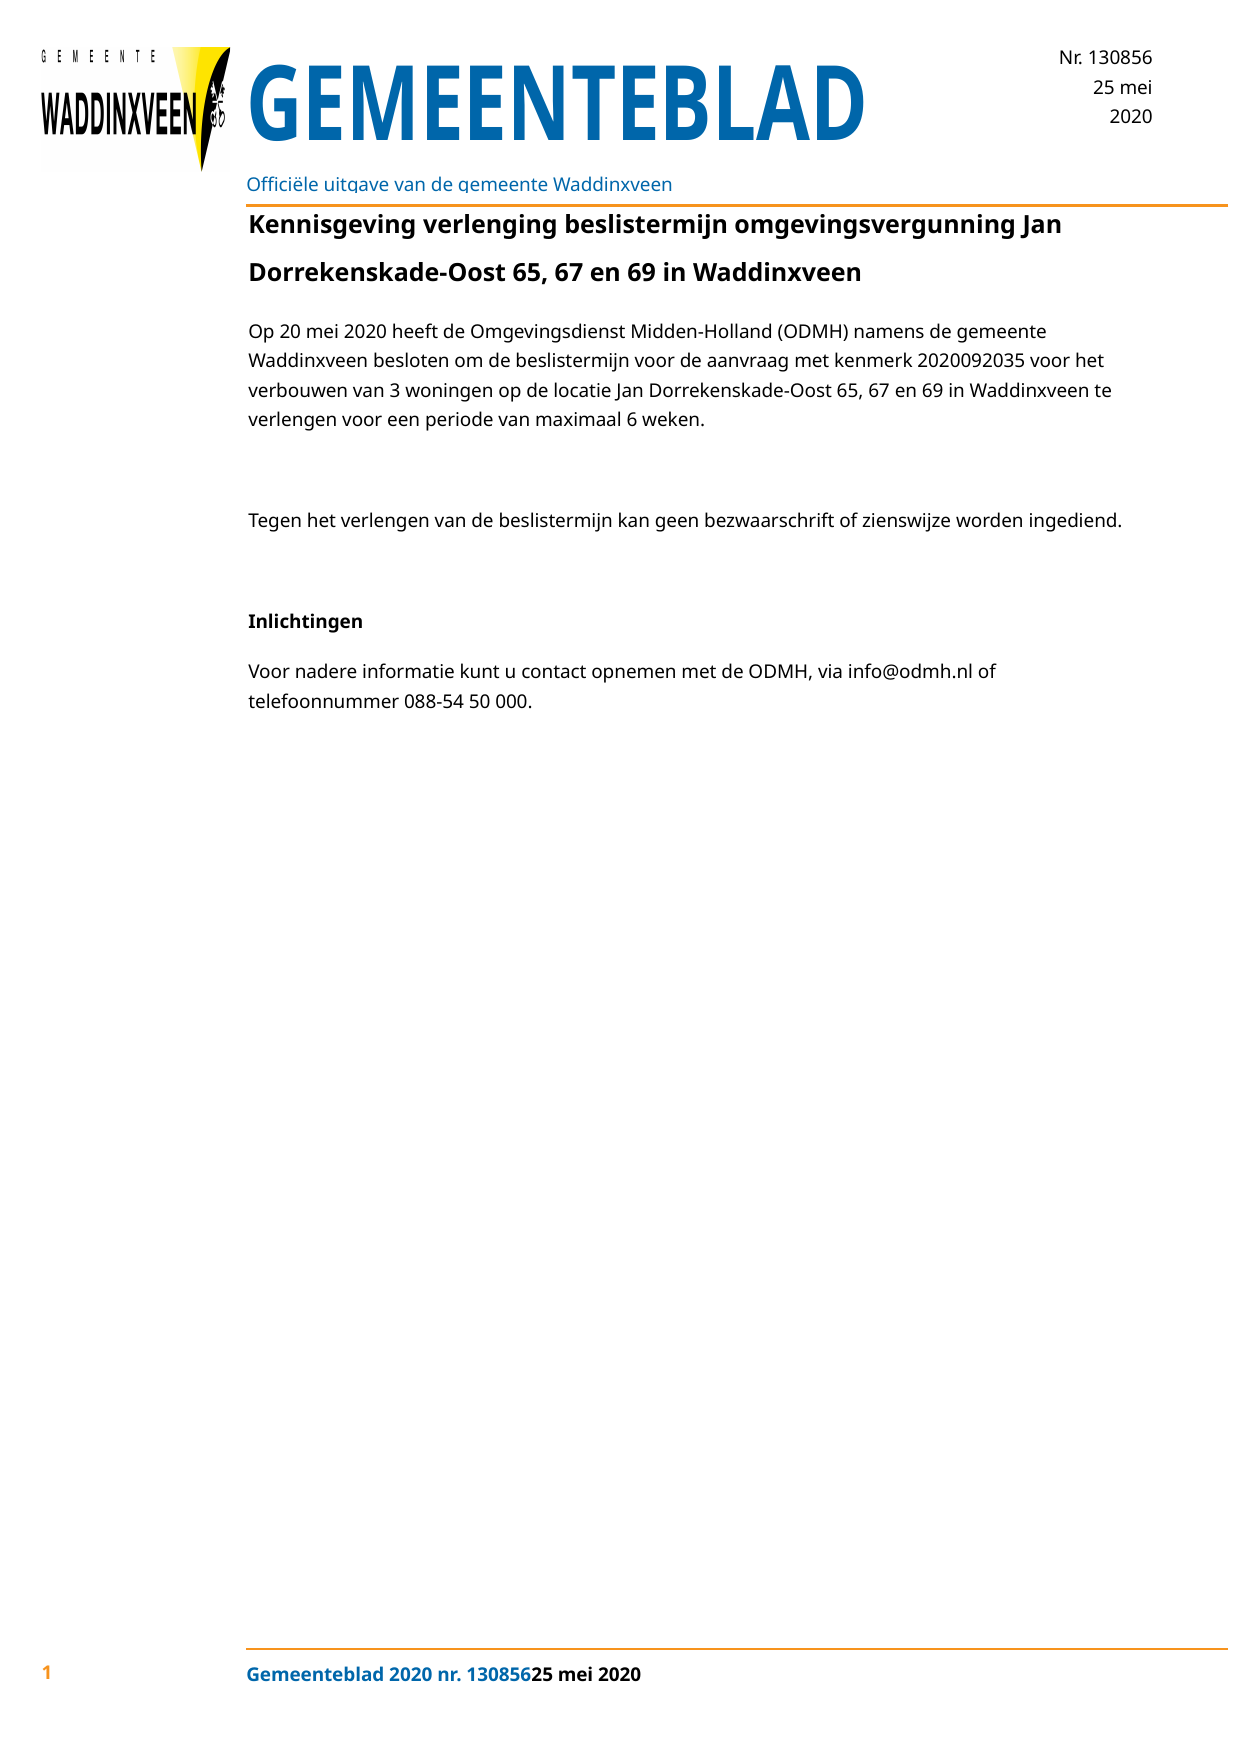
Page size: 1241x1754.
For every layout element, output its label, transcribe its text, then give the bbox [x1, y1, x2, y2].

text Voor nadere informatie kunt u contact opnemen met de ODMH, via info@odmh.nl of telefoonnummer 088-54 50 000. [248, 659, 1152, 714]
text Tegen het verlengen van de beslistermijn kan geen bezwaarschrift of zienswijze worden ingediend. [248, 507, 1152, 533]
picture [41, 47, 231, 172]
text Op 20 mei 2020 heeft de Omgevingsdienst Midden-Holland (ODMH) namens de gemeente Waddinxveen besloten om de beslistermijn voor de aanvraag met kenmerk 2020092035 voor het verbouwen van 3 woningen op de locatie Jan Dorrekenskade-Oost 65, 67 en 69 in Waddinxveen te verlengen voor een periode van maximaal 6 weken. [248, 318, 1152, 432]
text Inlichtingen [248, 608, 1152, 634]
text Kennisgeving verlenging beslistermijn omgevingsvergunning Jan Dorrekenskade-Oost 65, 67 en 69 in Waddinxveen [248, 207, 1152, 288]
